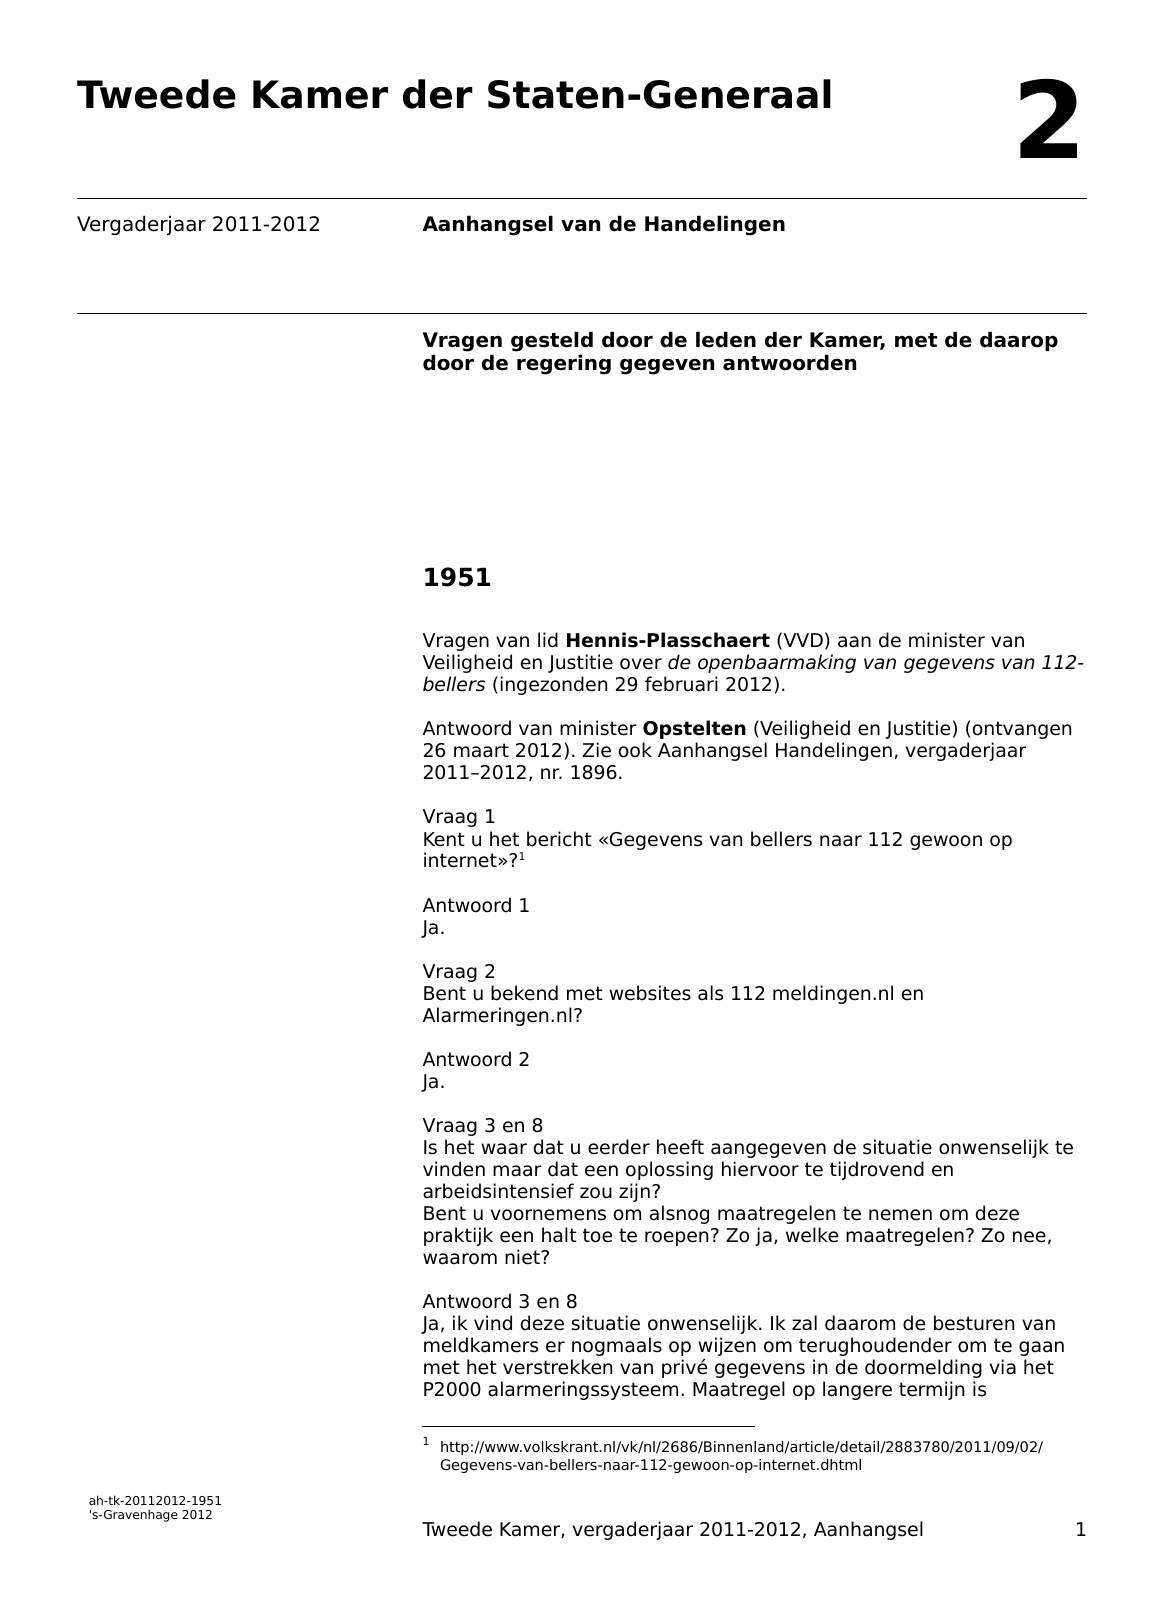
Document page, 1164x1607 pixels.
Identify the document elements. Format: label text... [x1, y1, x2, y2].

text Ja. [422, 917, 1087, 938]
table_cell Aanhangsel van de Handelingen [422, 199, 1087, 313]
text Bent u bekend met websites als 112 meldingen.nl en Alarmeringen.nl? [422, 983, 1087, 1027]
text http://www.volkskrant.nl/vk/nl/2686/Binnenland/article/detail/2883780/2011/09/02/Gegevens-van-bellers-naar-112-gewoon-op-internet.dhtml [422, 1435, 1087, 1474]
text Antwoord 2 [422, 1049, 1087, 1071]
text Is het waar dat u eerder heeft aangegeven de situatie onwenselijk te vinden maar dat een oplossing hiervoor te tijdrovend en arbeidsintensief zou zijn? [422, 1137, 1087, 1203]
text Antwoord van minister Opstelten (Veiligheid en Justitie) (ontvangen 26 maart 2012). Zie ook Aanhangsel Handelingen, vergaderjaar 2011–2012, nr. 1896. [422, 718, 1087, 784]
text Ja. [422, 1071, 1087, 1093]
text Antwoord 3 en 8 [422, 1291, 1087, 1313]
text ah-tk-20112012-1951 [88, 1494, 323, 1508]
text Vraag 1 [422, 806, 1087, 828]
text Bent u voornemens om alsnog maatregelen te nemen om deze praktijk een halt toe te roepen? Zo ja, welke maatregelen? Zo nee, waarom niet? [422, 1203, 1087, 1269]
table_cell Vragen gesteld door de leden der Kamer, met de daarop door de regering gegeven antwoorden [422, 314, 1087, 375]
table_header Tweede Kamer der Staten-Generaal [77, 59, 886, 198]
text Antwoord 1 [422, 894, 1087, 917]
table_header 2 [886, 59, 1087, 198]
text Ja, ik vind deze situatie onwenselijk. Ik zal daarom de besturen van meldkamers er nogmaals op wijzen om terughoudender om te gaan met het verstrekken van privé gegevens in de doormelding via het P2000 alarmeringssysteem. Maatregel op langere termijn is [422, 1313, 1087, 1401]
text 1951 [422, 563, 1087, 592]
text 's-Gravenhage 2012 [88, 1508, 323, 1522]
text Vraag 3 en 8 [422, 1115, 1087, 1137]
text Vragen van lid Hennis-Plasschaert (VVD) aan de minister van Veiligheid en Justitie over de openbaarmaking van gegevens van 112-bellers (ingezonden 29 februari 2012). [422, 630, 1087, 696]
table_cell Vergaderjaar 2011-2012 [77, 199, 422, 313]
text Kent u het bericht «Gegevens van bellers naar 112 gewoon op internet»? [422, 828, 1087, 872]
text Vraag 2 [422, 961, 1087, 983]
table_cell [77, 314, 422, 375]
